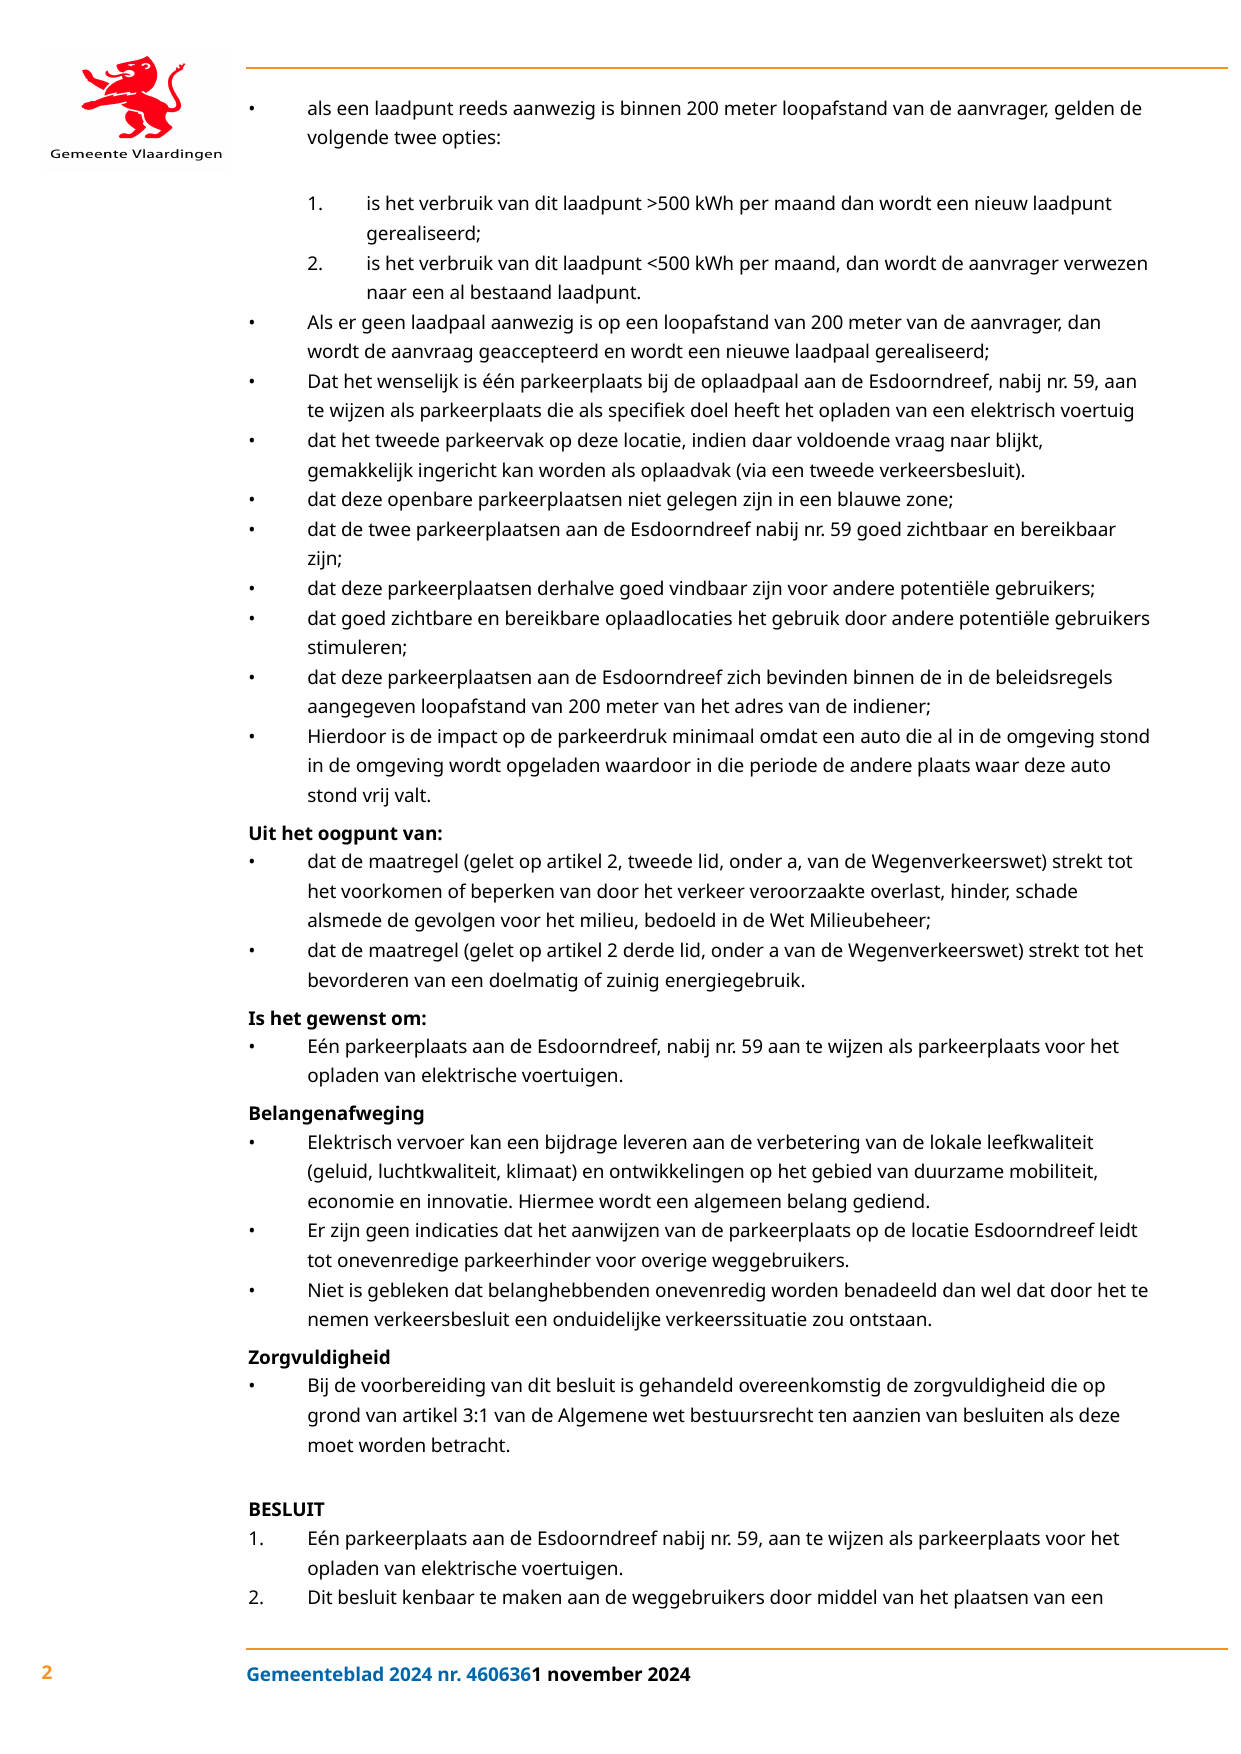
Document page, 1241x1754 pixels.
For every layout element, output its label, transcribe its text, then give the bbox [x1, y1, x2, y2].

list Dit besluit kenbaar te maken aan de weggebruikers door middel van het plaatsen van een [248, 1584, 1152, 1610]
list Er zijn geen indicaties dat het aanwijzen van de parkeerplaats op de locatie Esdoorndreef leidt tot onevenredige parkeerhinder voor overige weggebruikers. [248, 1218, 1152, 1273]
list dat de maatregel (gelet op artikel 2 derde lid, onder a van de Wegenverkeerswet) strekt tot het bevorderen van een doelmatig of zuinig energiegebruik. [248, 937, 1152, 993]
list Niet is gebleken dat belanghebbenden onevenredig worden benadeeld dan wel dat door het te nemen verkeersbesluit een onduidelijke verkeerssituatie zou ontstaan. [248, 1277, 1152, 1332]
list Elektrisch vervoer kan een bijdrage leveren aan de verbetering van de lokale leefkwaliteit (geluid, luchtkwaliteit, klimaat) en ontwikkelingen op het gebied van duurzame mobiliteit, economie en innovatie. Hiermee wordt een algemeen belang gediend. [248, 1129, 1152, 1214]
list dat goed zichtbare en bereikbare oplaadlocaties het gebruik door andere potentiӫle gebruikers stimuleren; [248, 605, 1152, 660]
text Belangenafweging [248, 1101, 1152, 1126]
list dat de twee parkeerplaatsen aan de Esdoorndreef nabij nr. 59 goed zichtbaar en bereikbaar zijn; [248, 516, 1152, 571]
list als een laadpunt reeds aanwezig is binnen 200 meter loopafstand van de aanvrager, gelden de volgende twee opties: [248, 95, 1152, 150]
list Eén parkeerplaats aan de Esdoorndreef, nabij nr. 59 aan te wijzen als parkeerplaats voor het opladen van elektrische voertuigen. [248, 1033, 1152, 1088]
list dat de maatregel (gelet op artikel 2, tweede lid, onder a, van de Wegenverkeerswet) strekt tot het voorkomen of beperken van door het verkeer veroorzaakte overlast, hinder, schade alsmede de gevolgen voor het milieu, bedoeld in de Wet Milieubeheer; [248, 848, 1152, 933]
list Hierdoor is de impact op de parkeerdruk minimaal omdat een auto die al in de omgeving stond in de omgeving wordt opgeladen waardoor in die periode de andere plaats waar deze auto stond vrij valt. [248, 723, 1152, 808]
text Zorgvuldigheid [248, 1344, 1152, 1370]
list dat deze parkeerplaatsen derhalve goed vindbaar zijn voor andere potentiële gebruikers; [248, 575, 1152, 601]
text Is het gewenst om: [248, 1005, 1152, 1031]
list Als er geen laadpaal aanwezig is op een loopafstand van 200 meter van de aanvrager, dan wordt de aanvraag geaccepteerd en wordt een nieuwe laadpaal gerealiseerd; [248, 309, 1152, 364]
list dat deze parkeerplaatsen aan de Esdoorndreef zich bevinden binnen de in de beleidsregels aangegeven loopafstand van 200 meter van het adres van de indiener; [248, 664, 1152, 719]
list dat het tweede parkeervak op deze locatie, indien daar voldoende vraag naar blijkt, gemakkelijk ingericht kan worden als oplaadvak (via een tweede verkeersbesluit). [248, 427, 1152, 483]
list Eén parkeerplaats aan de Esdoorndreef nabij nr. 59, aan te wijzen als parkeerplaats voor het opladen van elektrische voertuigen. [248, 1525, 1152, 1581]
list Bij de voorbereiding van dit besluit is gehandeld overeenkomstig de zorgvuldigheid die op grond van artikel 3:1 van de Algemene wet bestuursrecht ten aanzien van besluiten als deze moet worden betracht. [248, 1373, 1152, 1458]
list is het verbruik van dit laadpunt >500 kWh per maand dan wordt een nieuw laadpunt gerealiseerd; [307, 191, 1152, 246]
text Uit het oogpunt van: [248, 820, 1152, 846]
list is het verbruik van dit laadpunt <500 kWh per maand, dan wordt de aanvrager verwezen naar een al bestaand laadpunt. [307, 250, 1152, 305]
text BESLUIT [248, 1496, 1152, 1522]
list dat deze openbare parkeerplaatsen niet gelegen zijn in een blauwe zone; [248, 486, 1152, 512]
picture [41, 47, 231, 172]
list Dat het wenselijk is één parkeerplaats bij de oplaadpaal aan de Esdoorndreef, nabij nr. 59, aan te wijzen als parkeerplaats die als specifiek doel heeft het opladen van een elektrisch voertuig [248, 368, 1152, 423]
